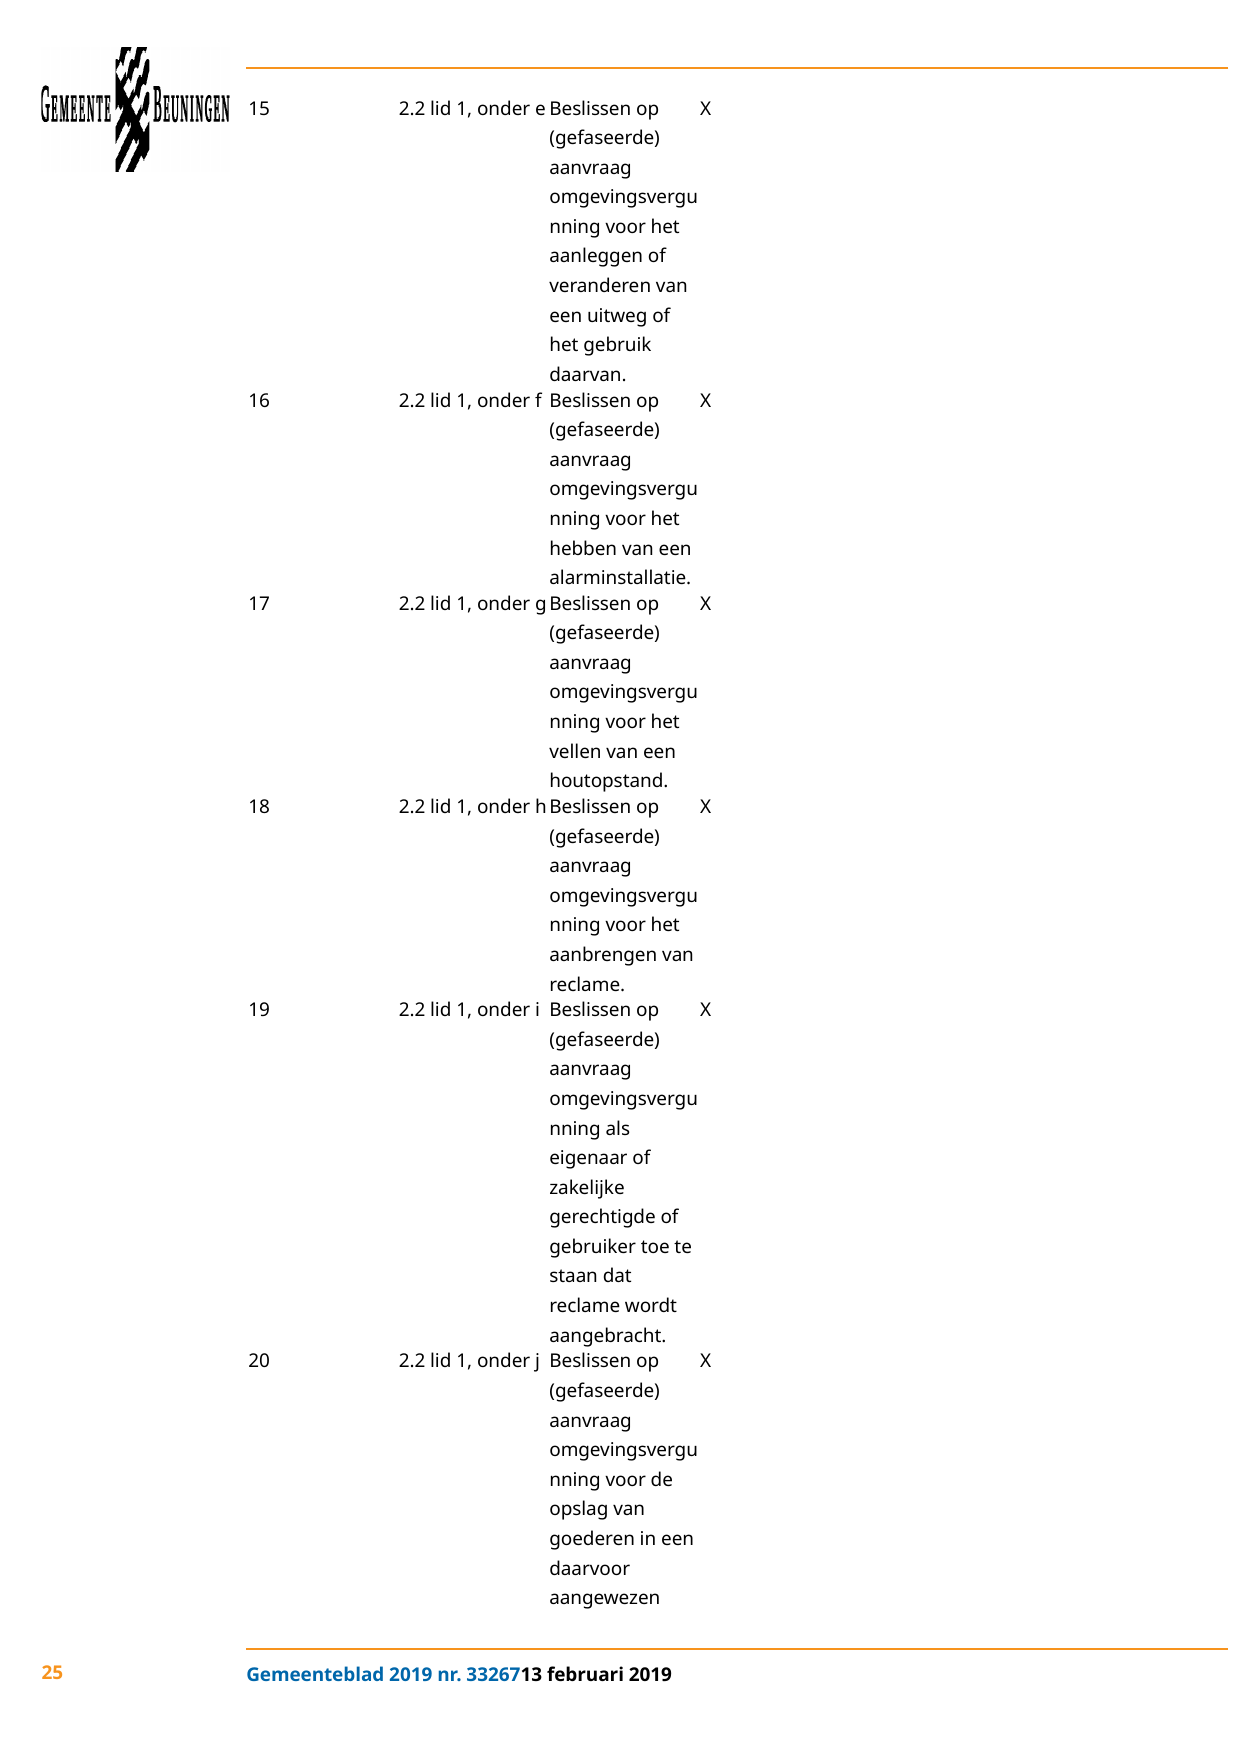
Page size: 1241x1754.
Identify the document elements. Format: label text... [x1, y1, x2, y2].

table_cell [1001, 793, 1152, 996]
table_cell Beslissen op (gefaseerde) aanvraag omgevingsvergunning voor het aanleggen of veranderen van een uitweg of het gebruik daarvan. [549, 95, 700, 387]
table_cell 2.2 lid 1, onder e [399, 95, 549, 387]
table_cell Beslissen op (gefaseerde) aanvraag omgevingsvergunning voor het vellen van een houtopstand. [549, 590, 700, 793]
table_cell 2.2 lid 1, onder i [399, 996, 549, 1348]
table_cell Beslissen op (gefaseerde) aanvraag omgevingsvergunning voor de opslag van goederen in een daarvoor aangewezen [549, 1348, 700, 1610]
table_cell [1001, 590, 1152, 793]
table_cell [850, 95, 1001, 387]
table_cell X [700, 996, 850, 1348]
table_cell Beslissen op (gefaseerde) aanvraag omgevingsvergunning als eigenaar of zakelijke gerechtigde of gebruiker toe te staan dat reclame wordt aangebracht. [549, 996, 700, 1348]
table_cell Beslissen op (gefaseerde) aanvraag omgevingsvergunning voor het hebben van een alarminstallatie. [549, 387, 700, 590]
table_cell 20 [248, 1348, 398, 1610]
table_cell X [700, 1348, 850, 1610]
table_cell X [700, 793, 850, 996]
table_cell 2.2 lid 1, onder h [399, 793, 549, 996]
table_cell [850, 1348, 1001, 1610]
table_cell 2.2 lid 1, onder j [399, 1348, 549, 1610]
table_cell 19 [248, 996, 398, 1348]
table_cell X [700, 590, 850, 793]
table_cell X [700, 387, 850, 590]
table_cell [1001, 1348, 1152, 1610]
table_cell [850, 387, 1001, 590]
table_cell [850, 590, 1001, 793]
table_cell 16 [248, 387, 398, 590]
table_cell 2.2 lid 1, onder g [399, 590, 549, 793]
table_cell [850, 996, 1001, 1348]
table_cell [1001, 387, 1152, 590]
table_cell [1001, 95, 1152, 387]
table_cell [850, 793, 1001, 996]
table_cell 17 [248, 590, 398, 793]
table_cell [1001, 996, 1152, 1348]
picture [41, 47, 231, 172]
table_cell X [700, 95, 850, 387]
table_cell 18 [248, 793, 398, 996]
table_cell 2.2 lid 1, onder f [399, 387, 549, 590]
table_cell 15 [248, 95, 398, 387]
table_cell Beslissen op (gefaseerde) aanvraag omgevingsvergunning voor het aanbrengen van reclame. [549, 793, 700, 996]
